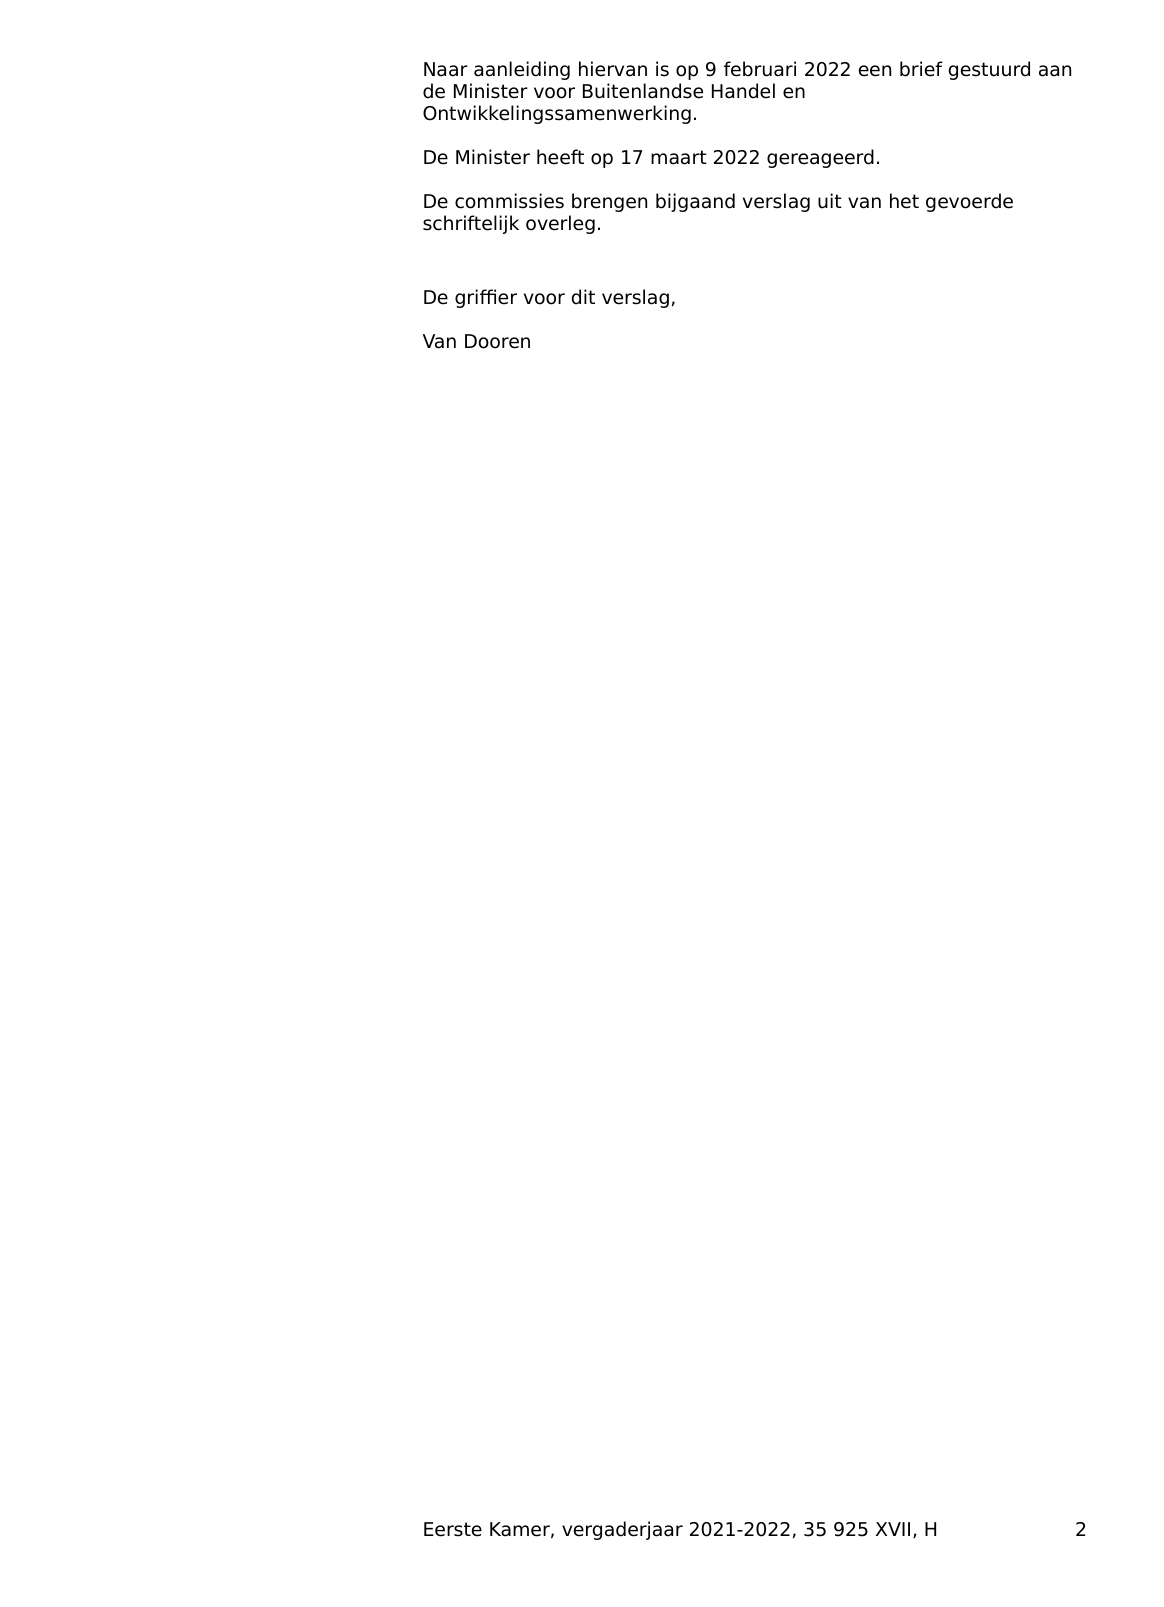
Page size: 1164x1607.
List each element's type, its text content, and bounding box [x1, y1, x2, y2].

text De Minister heeft op 17 maart 2022 gereageerd. [422, 147, 1087, 169]
text De commissies brengen bijgaand verslag uit van het gevoerde schriftelijk overleg. [422, 191, 1087, 235]
text Naar aanleiding hiervan is op 9 februari 2022 een brief gestuurd aan de Minister voor Buitenlandse Handel en Ontwikkelingssamenwerking. [422, 59, 1087, 125]
text De griffier voor dit verslag, Van Dooren [422, 265, 1087, 353]
